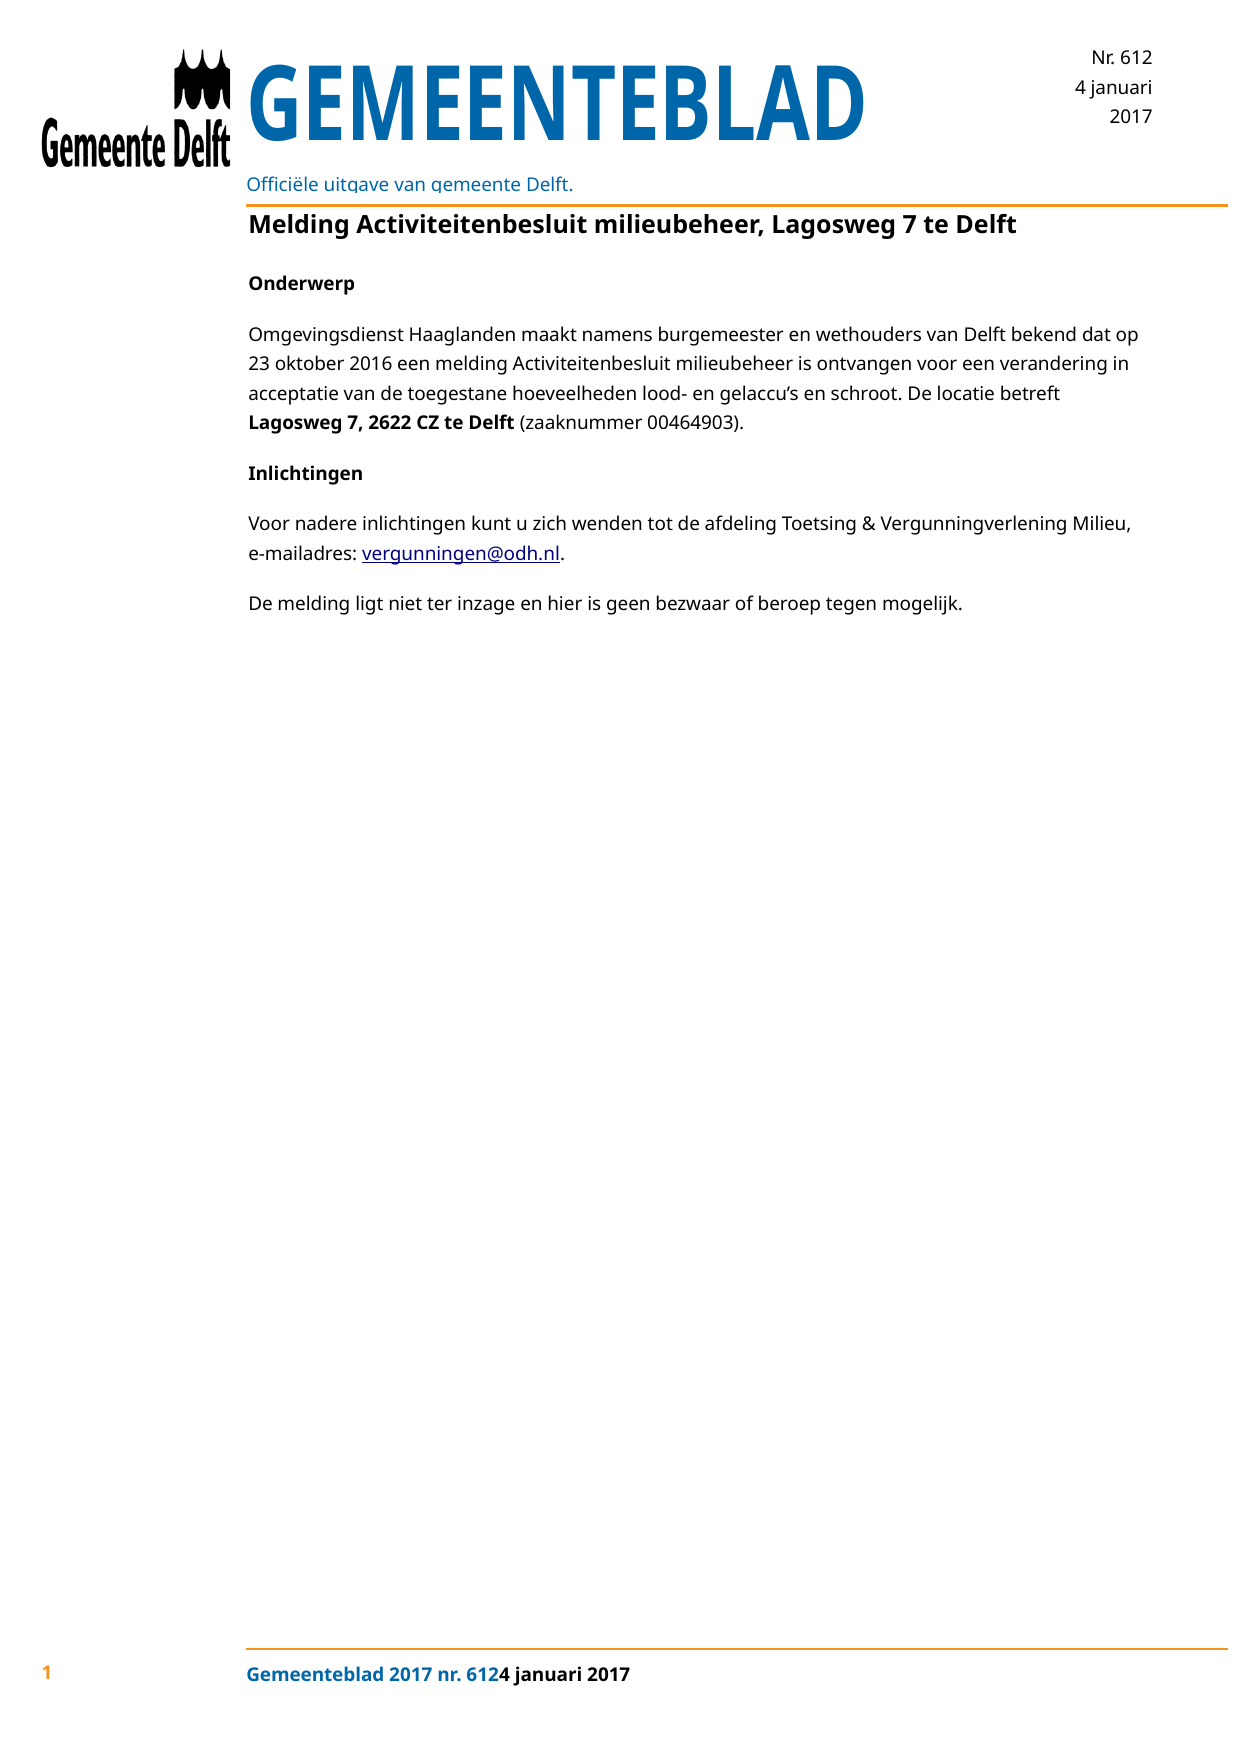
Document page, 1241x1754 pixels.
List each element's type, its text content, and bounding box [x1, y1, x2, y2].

text Onderwerp [248, 270, 1152, 296]
picture [41, 47, 231, 172]
text Voor nadere inlichtingen kunt u zich wenden tot de afdeling Toetsing & Vergunningverlening Milieu, e-mailadres: vergunningen@odh.nl. [248, 510, 1152, 566]
text Melding Activiteitenbesluit milieubeheer, Lagosweg 7 te Delft [248, 207, 1152, 241]
text Inlichtingen [248, 460, 1152, 486]
text Omgevingsdienst Haaglanden maakt namens burgemeester en wethouders van Delft bekend dat op 23 oktober 2016 een melding Activiteitenbesluit milieubeheer is ontvangen voor een verandering in acceptatie van de toegestane hoeveelheden lood- en gelaccu’s en schroot. De locatie betreft Lagosweg 7, 2622 CZ te Delft (zaaknummer 00464903). [248, 321, 1152, 435]
text De melding ligt niet ter inzage en hier is geen bezwaar of beroep tegen mogelijk. [248, 590, 1152, 616]
